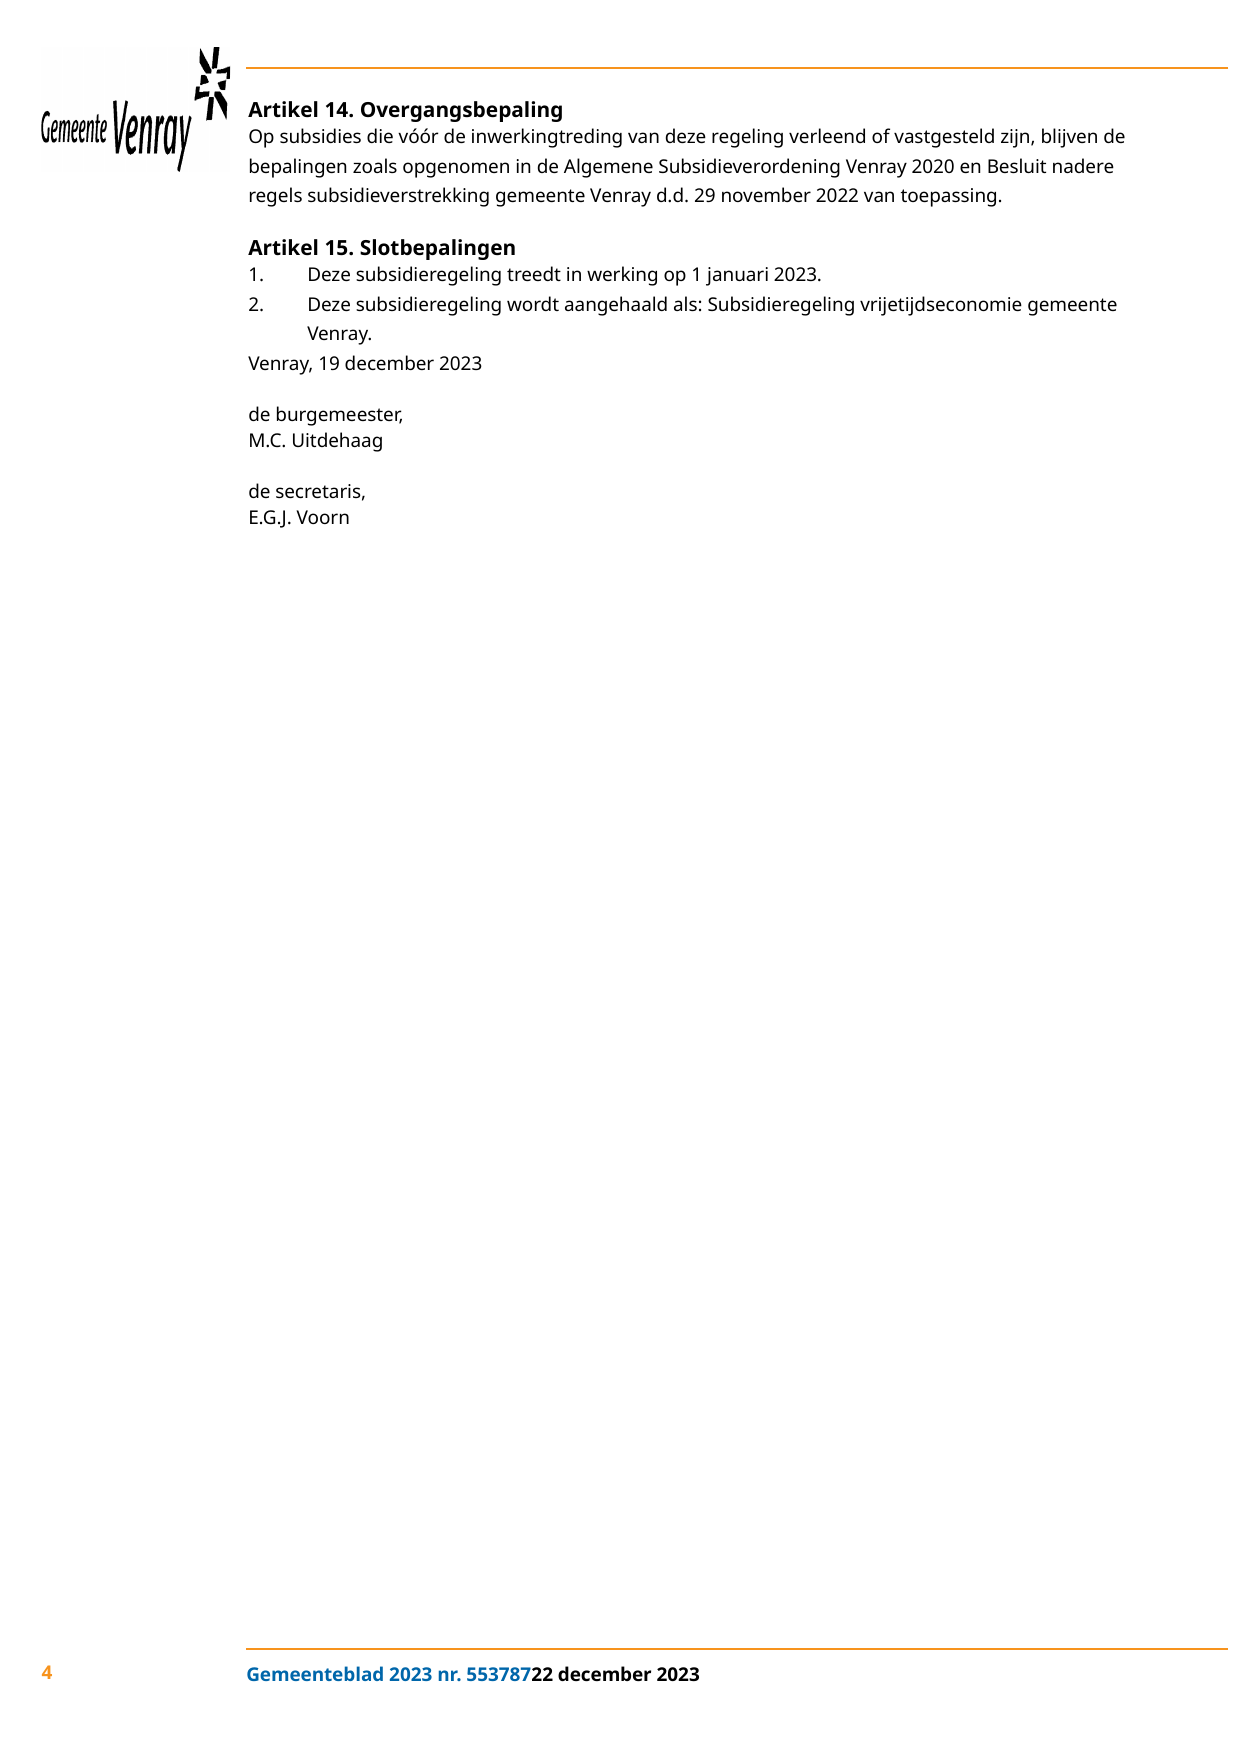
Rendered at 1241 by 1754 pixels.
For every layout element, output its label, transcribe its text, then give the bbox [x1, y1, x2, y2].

list Deze subsidieregeling treedt in werking op 1 januari 2023. [248, 261, 1152, 287]
text Op subsidies die vóór de inwerkingtreding van deze regeling verleend of vastgesteld zijn, blijven de bepalingen zoals opgenomen in de Algemene Subsidieverordening Venray 2020 en Besluit nadere regels subsidieverstrekking gemeente Venray d.d. 29 november 2022 van toepassing. [248, 123, 1152, 208]
text Venray, 19 december 2023 [248, 350, 1152, 376]
picture [41, 47, 231, 172]
text Artikel 15. Slotbepalingen [248, 233, 1152, 261]
text E.G.J. Voorn [248, 504, 1152, 530]
text M.C. Uitdehaag [248, 427, 1152, 453]
text de secretaris, [248, 479, 1152, 504]
list Deze subsidieregeling wordt aangehaald als: Subsidieregeling vrijetijdseconomie gemeente Venray. [248, 291, 1152, 346]
text Artikel 14. Overgangsbepaling [248, 95, 1152, 123]
text de burgemeester, [248, 401, 1152, 427]
